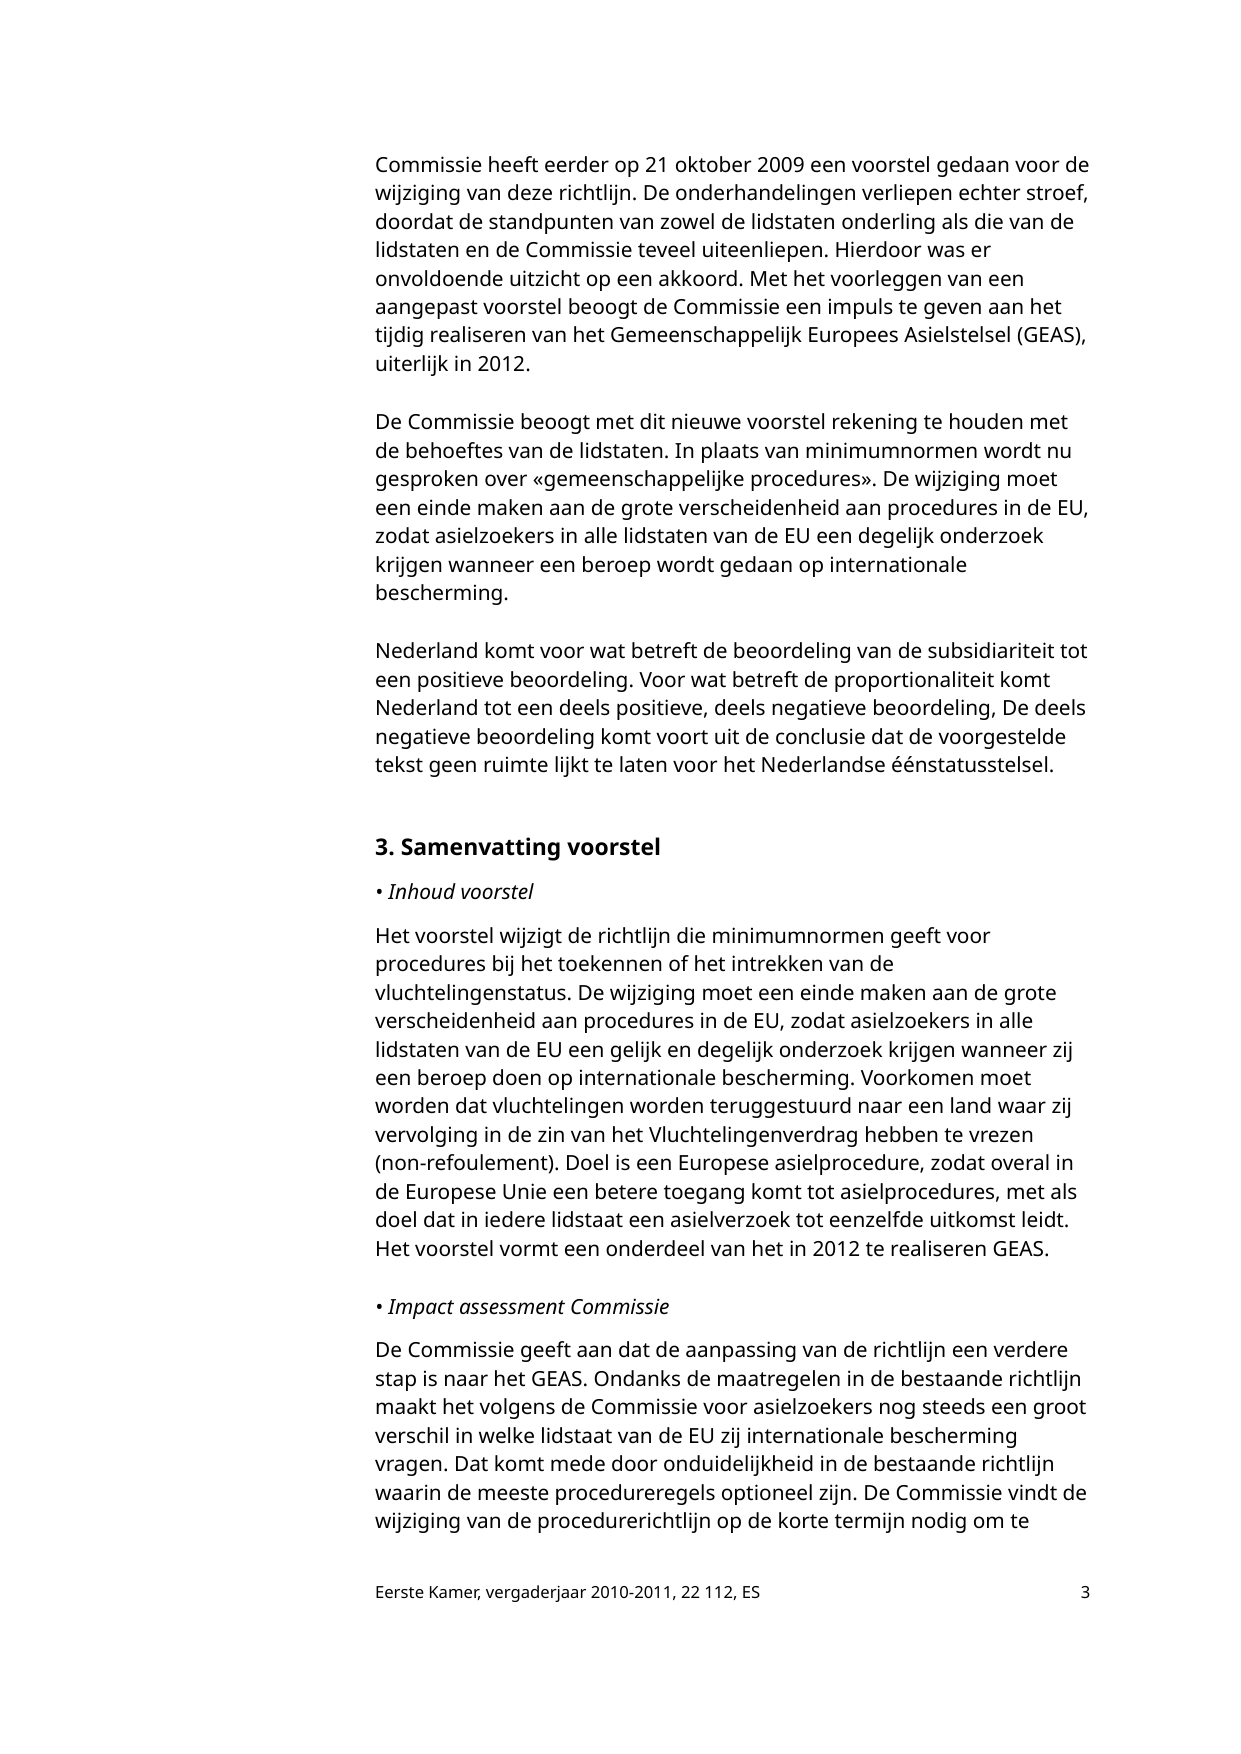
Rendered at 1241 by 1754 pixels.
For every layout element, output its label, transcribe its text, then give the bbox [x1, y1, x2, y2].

text • Impact assessment Commissie [375, 1292, 1090, 1321]
text Commissie heeft eerder op 21 oktober 2009 een voorstel gedaan voor de wijziging van deze richtlijn. De onderhandelingen verliepen echter stroef, doordat de standpunten van zowel de lidstaten onderling als die van de lidstaten en de Commissie teveel uiteenliepen. Hierdoor was er onvoldoende uitzicht op een akkoord. Met het voorleggen van een aangepast voorstel beoogt de Commissie een impuls te geven aan het tijdig realiseren van het Gemeenschappelijk Europees Asielstelsel (GEAS), uiterlijk in 2012. [375, 150, 1090, 377]
subtitle 3. Samenvatting voorstel [375, 831, 1090, 862]
text De Commissie beoogt met dit nieuwe voorstel rekening te houden met de behoeftes van de lidstaten. In plaats van minimumnormen wordt nu gesproken over «gemeenschappelijke procedures». De wijziging moet een einde maken aan de grote verscheidenheid aan procedures in de EU, zodat asielzoekers in alle lidstaten van de EU een degelijk onderzoek krijgen wanneer een beroep wordt gedaan op internationale bescherming. [375, 407, 1090, 607]
text Het voorstel wijzigt de richtlijn die minimumnormen geeft voor procedures bij het toekennen of het intrekken van de vluchtelingenstatus. De wijziging moet een einde maken aan de grote verscheidenheid aan procedures in de EU, zodat asielzoekers in alle lidstaten van de EU een gelijk en degelijk onderzoek krijgen wanneer zij een beroep doen op internationale bescherming. Voorkomen moet worden dat vluchtelingen worden teruggestuurd naar een land waar zij vervolging in de zin van het Vluchtelingenverdrag hebben te vrezen (non-refoulement). Doel is een Europese asielprocedure, zodat overal in de Europese Unie een betere toegang komt tot asielprocedures, met als doel dat in iedere lidstaat een asielverzoek tot eenzelfde uitkomst leidt. Het voorstel vormt een onderdeel van het in 2012 te realiseren GEAS. [375, 921, 1090, 1262]
text Nederland komt voor wat betreft de beoordeling van de subsidiariteit tot een positieve beoordeling. Voor wat betreft de proportionaliteit komt Nederland tot een deels positieve, deels negatieve beoordeling, De deels negatieve beoordeling komt voort uit de conclusie dat de voorgestelde tekst geen ruimte lijkt te laten voor het Nederlandse éénstatusstelsel. [375, 637, 1090, 779]
text De Commissie geeft aan dat de aanpassing van de richtlijn een verdere stap is naar het GEAS. Ondanks de maatregelen in de bestaande richtlijn maakt het volgens de Commissie voor asielzoekers nog steeds een groot verschil in welke lidstaat van de EU zij internationale bescherming vragen. Dat komt mede door onduidelijkheid in de bestaande richtlijn waarin de meeste procedureregels optioneel zijn. De Commissie vindt de wijziging van de procedurerichtlijn op de korte termijn nodig om te [375, 1336, 1090, 1535]
text • Inhoud voorstel [375, 877, 1090, 906]
